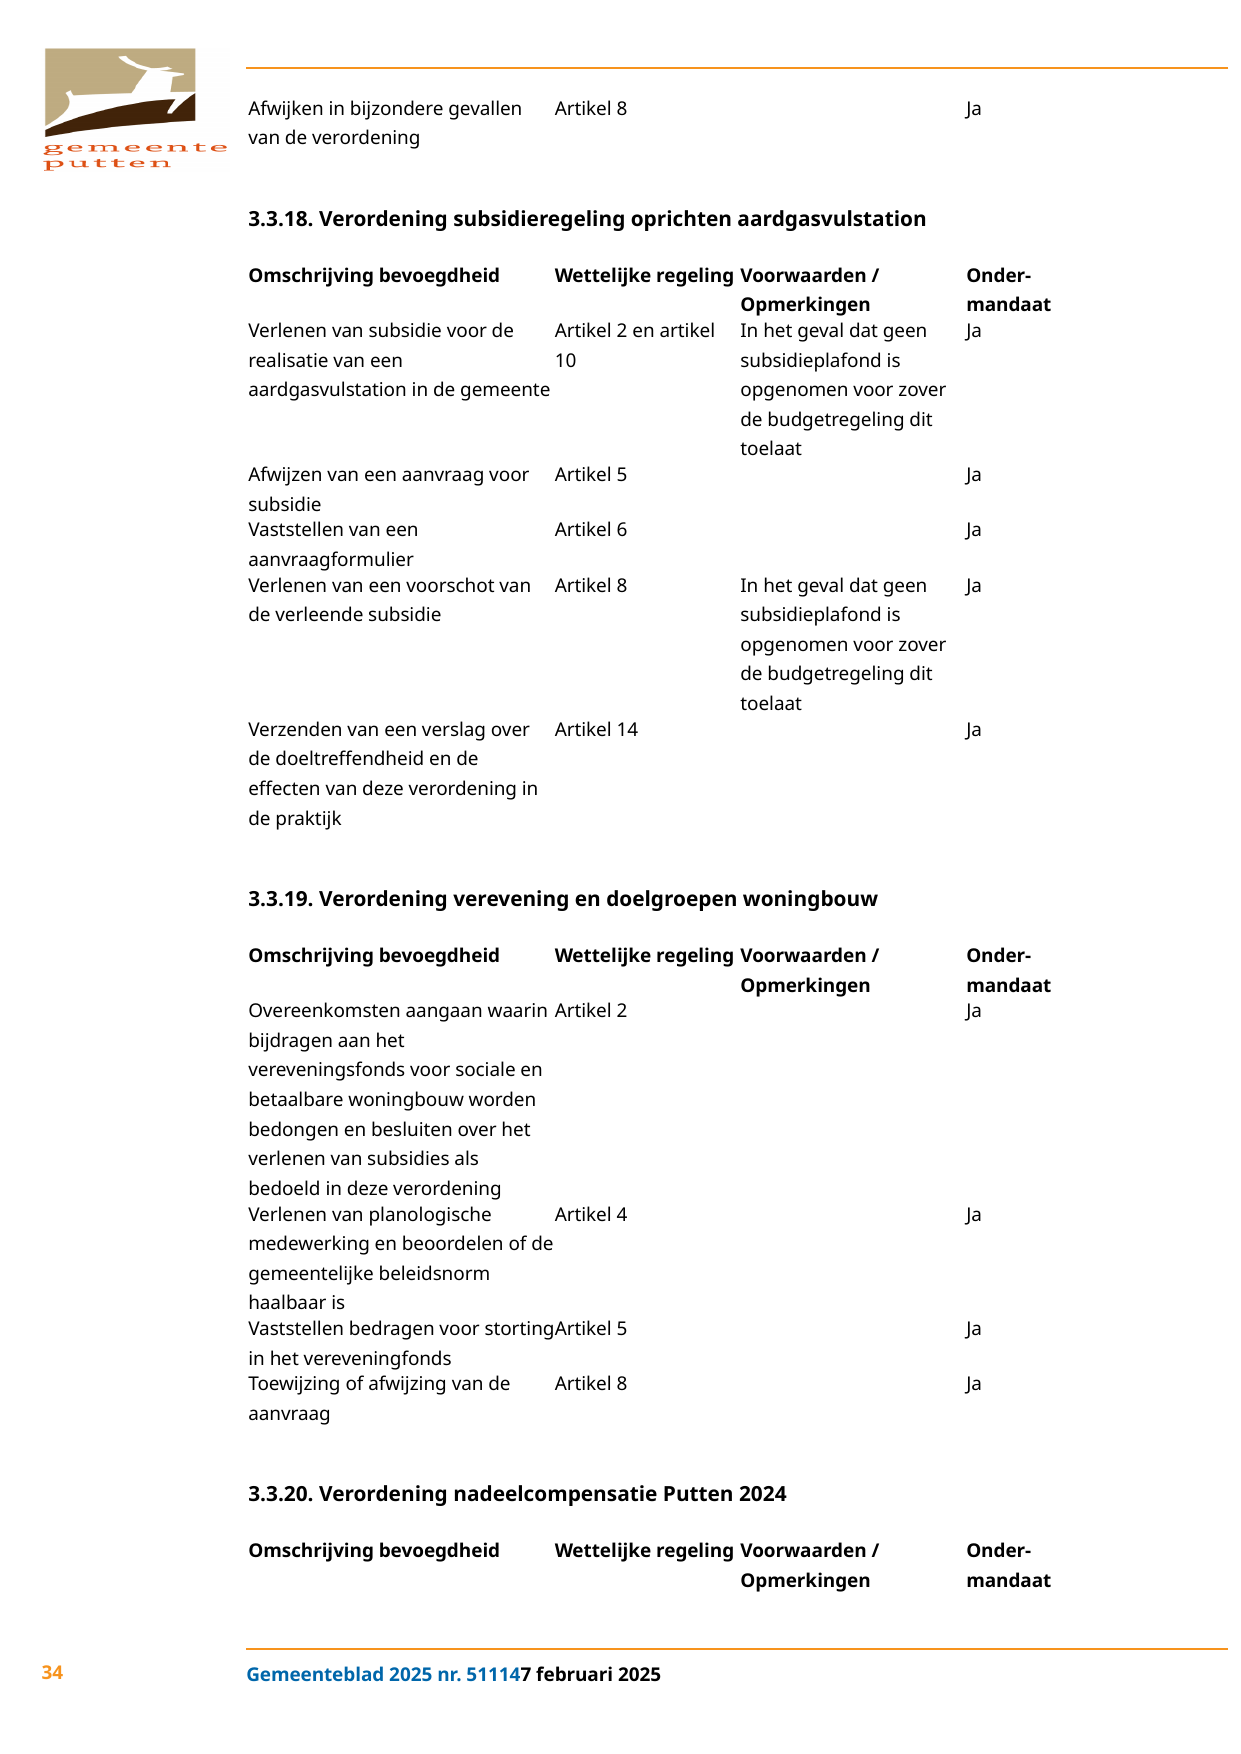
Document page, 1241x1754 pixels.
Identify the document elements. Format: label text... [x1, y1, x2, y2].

table_cell Artikel 6 [555, 517, 740, 572]
table_cell [740, 517, 966, 572]
table_cell Artikel 8 [555, 1371, 740, 1426]
text 3.3.20. Verordening nadeelcompensatie Putten 2024 [248, 1479, 1152, 1508]
table_header Omschrijving bevoegdheid [248, 942, 554, 997]
table_cell Vaststellen van een aanvraagformulier [248, 517, 554, 572]
table_header Voorwaarden / Opmerkingen [740, 262, 966, 317]
table_cell Ja [966, 1201, 1152, 1315]
table_cell Artikel 4 [555, 1201, 740, 1315]
table_cell Ja [966, 517, 1152, 572]
table_cell Verlenen van een voorschot van de verleende subsidie [248, 572, 554, 716]
table_cell [740, 1315, 966, 1371]
table_cell [740, 1371, 966, 1426]
table_cell Ja [966, 95, 1152, 150]
table_header Onder- mandaat [966, 262, 1152, 317]
table_cell Ja [966, 572, 1152, 716]
table_cell [740, 1201, 966, 1315]
table_cell Verlenen van subsidie voor de realisatie van een aardgasvulstation in de gemeente [248, 317, 554, 461]
table_cell [740, 716, 966, 830]
table_cell Ja [966, 716, 1152, 830]
table_cell Artikel 5 [555, 461, 740, 517]
table_cell Vaststellen bedragen voor storting in het vereveningfonds [248, 1315, 554, 1371]
table_cell Overeenkomsten aangaan waarin bijdragen aan het vereveningsfonds voor sociale en betaalbare woningbouw worden bedongen en besluiten over het verlenen van subsidies als bedoeld in deze verordening [248, 998, 554, 1201]
table_cell Ja [966, 461, 1152, 517]
table_cell Artikel 8 [555, 95, 740, 150]
table_cell Ja [966, 317, 1152, 461]
table_header Wettelijke regeling [555, 1538, 740, 1593]
table_cell Ja [966, 1371, 1152, 1426]
table_cell Afwijken in bijzondere gevallen van de verordening [248, 95, 554, 150]
table_cell Verzenden van een verslag over de doeltreffendheid en de effecten van deze verordening in de praktijk [248, 716, 554, 830]
table_cell [740, 95, 966, 150]
table_header Omschrijving bevoegdheid [248, 262, 554, 317]
table_header Wettelijke regeling [555, 262, 740, 317]
table_cell In het geval dat geen subsidieplafond is opgenomen voor zover de budgetregeling dit toelaat [740, 317, 966, 461]
table_cell [740, 461, 966, 517]
table_header Voorwaarden / Opmerkingen [740, 1538, 966, 1593]
table_header Onder- mandaat [966, 1538, 1152, 1593]
text 3.3.19. Verordening verevening en doelgroepen woningbouw [248, 884, 1152, 912]
table_cell Artikel 14 [555, 716, 740, 830]
table_cell Artikel 2 en artikel 10 [555, 317, 740, 461]
table_cell In het geval dat geen subsidieplafond is opgenomen voor zover de budgetregeling dit toelaat [740, 572, 966, 716]
table_header Voorwaarden / Opmerkingen [740, 942, 966, 997]
table_header Wettelijke regeling [555, 942, 740, 997]
table_cell Verlenen van planologische medewerking en beoordelen of de gemeentelijke beleidsnorm haalbaar is [248, 1201, 554, 1315]
picture [41, 47, 231, 172]
table_cell Artikel 2 [555, 998, 740, 1201]
table_cell Artikel 5 [555, 1315, 740, 1371]
table_cell Artikel 8 [555, 572, 740, 716]
table_cell Afwijzen van een aanvraag voor subsidie [248, 461, 554, 517]
table_cell Ja [966, 1315, 1152, 1371]
table_header Onder- mandaat [966, 942, 1152, 997]
table_cell [740, 998, 966, 1201]
table_header Omschrijving bevoegdheid [248, 1538, 554, 1593]
table_cell Ja [966, 998, 1152, 1201]
text 3.3.18. Verordening subsidieregeling oprichten aardgasvulstation [248, 204, 1152, 232]
table_cell Toewijzing of afwijzing van de aanvraag [248, 1371, 554, 1426]
